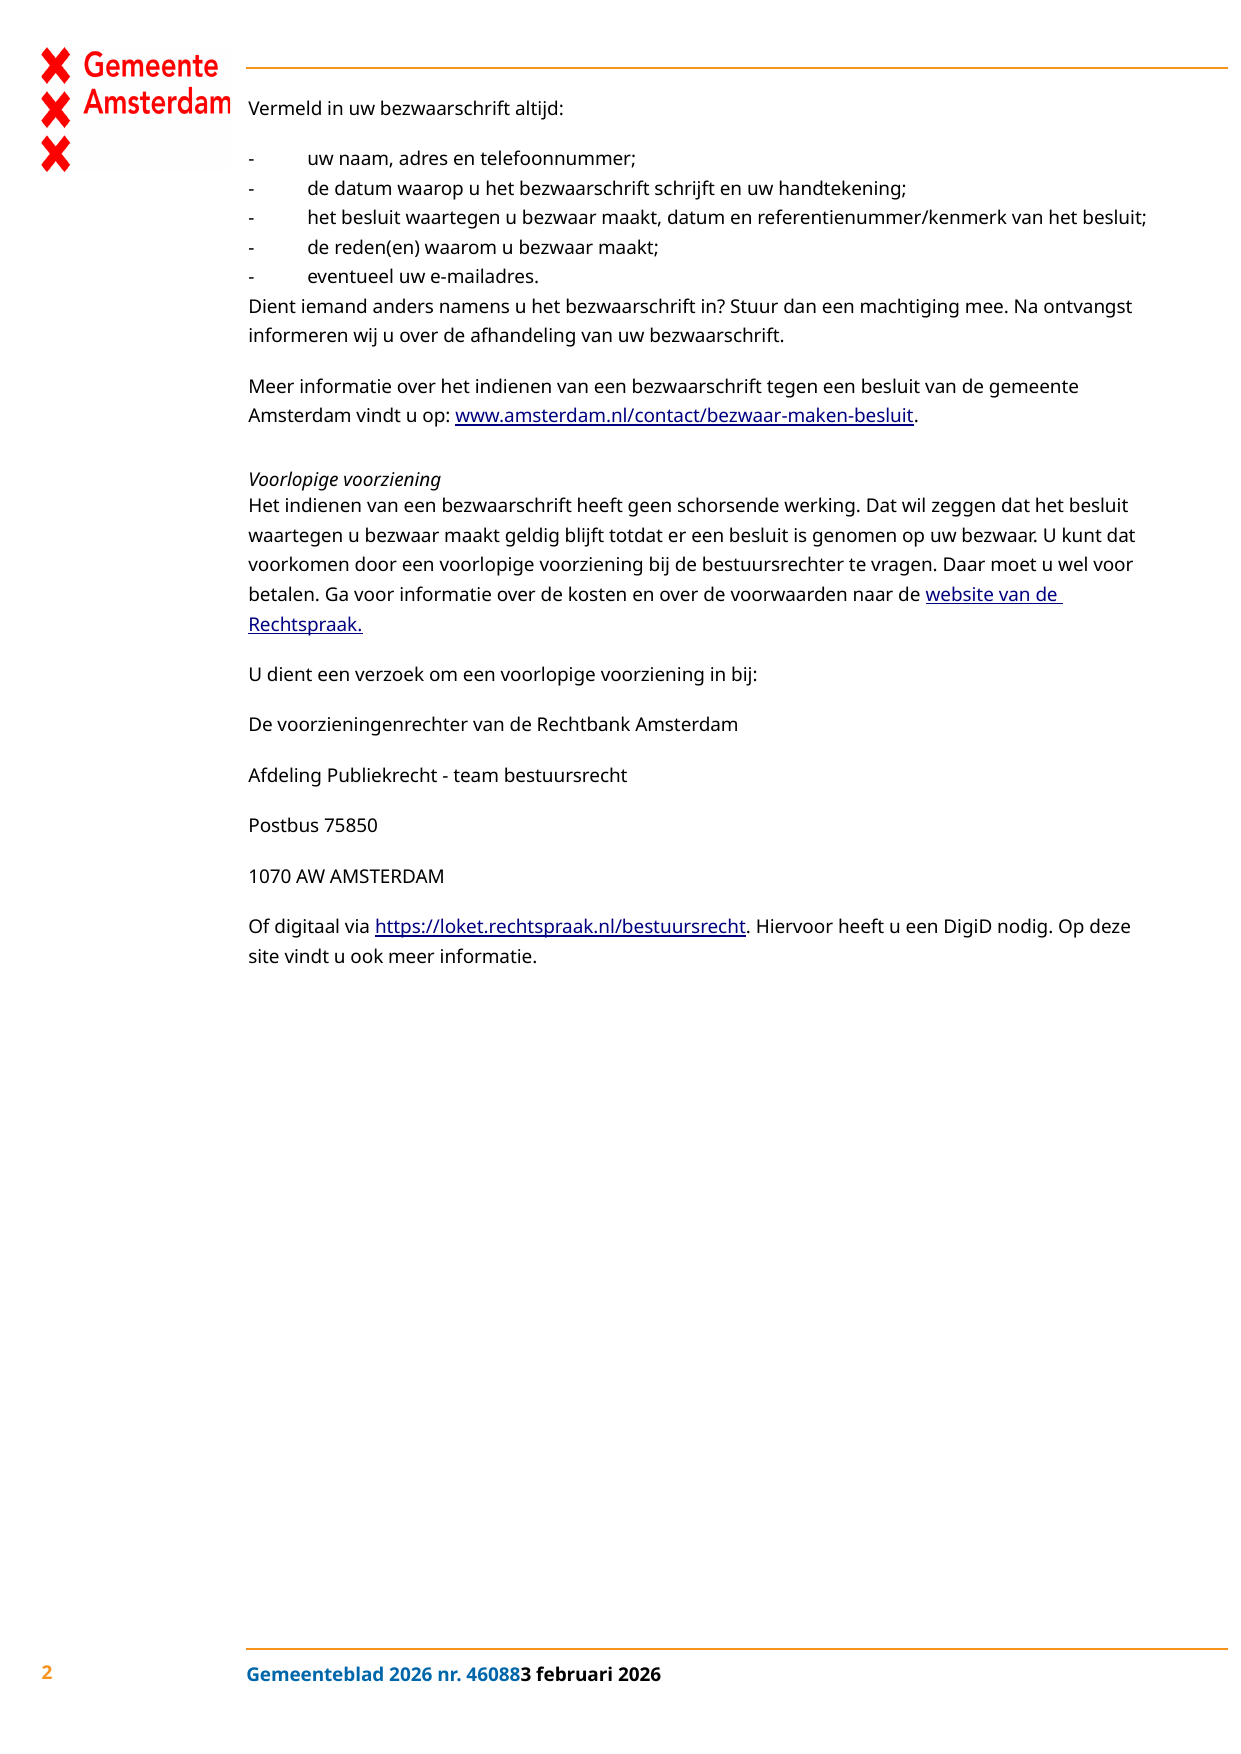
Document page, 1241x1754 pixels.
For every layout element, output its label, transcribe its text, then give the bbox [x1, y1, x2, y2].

text U dient een verzoek om een voorlopige voorziening in bij: [248, 661, 1152, 687]
text Postbus 75850 [248, 812, 1152, 838]
text Of digitaal via https://loket.rechtspraak.nl/bestuursrecht. Hiervoor heeft u een DigiD nodig. Op deze site vindt u ook meer informatie. [248, 913, 1152, 968]
list uw naam, adres en telefoonnummer; [248, 145, 1152, 171]
list de datum waarop u het bezwaarschrift schrijft en uw handtekening; [248, 175, 1152, 201]
text Meer informatie over het indienen van een bezwaarschrift tegen een besluit van de gemeente Amsterdam vindt u op: www.amsterdam.nl/contact/bezwaar-maken-besluit. [248, 373, 1152, 428]
text Afdeling Publiekrecht - team bestuursrecht [248, 762, 1152, 788]
text De voorzieningenrechter van de Rechtbank Amsterdam [248, 712, 1152, 737]
text 1070 AW AMSTERDAM [248, 863, 1152, 888]
picture [41, 47, 231, 172]
list de reden(en) waarom u bezwaar maakt; [248, 234, 1152, 260]
text Dient iemand anders namens u het bezwaarschrift in? Stuur dan een machtiging mee. Na ontvangst informeren wij u over de afhandeling van uw bezwaarschrift. [248, 293, 1152, 348]
list het besluit waartegen u bezwaar maakt, datum en referentienummer/kenmerk van het besluit; [248, 204, 1152, 230]
text Voorlopige voorziening [248, 467, 1152, 492]
text Het indienen van een bezwaarschrift heeft geen schorsende werking. Dat wil zeggen dat het besluit waartegen u bezwaar maakt geldig blijft totdat er een besluit is genomen op uw bezwaar. U kunt dat voorkomen door een voorlopige voorziening bij de bestuursrechter te vragen. Daar moet u wel voor betalen. Ga voor informatie over de kosten en over de voorwaarden naar de website van de Rechtspraak. [248, 492, 1152, 636]
list eventueel uw e-mailadres. [248, 263, 1152, 289]
text Vermeld in uw bezwaarschrift altijd: [248, 95, 1152, 121]
